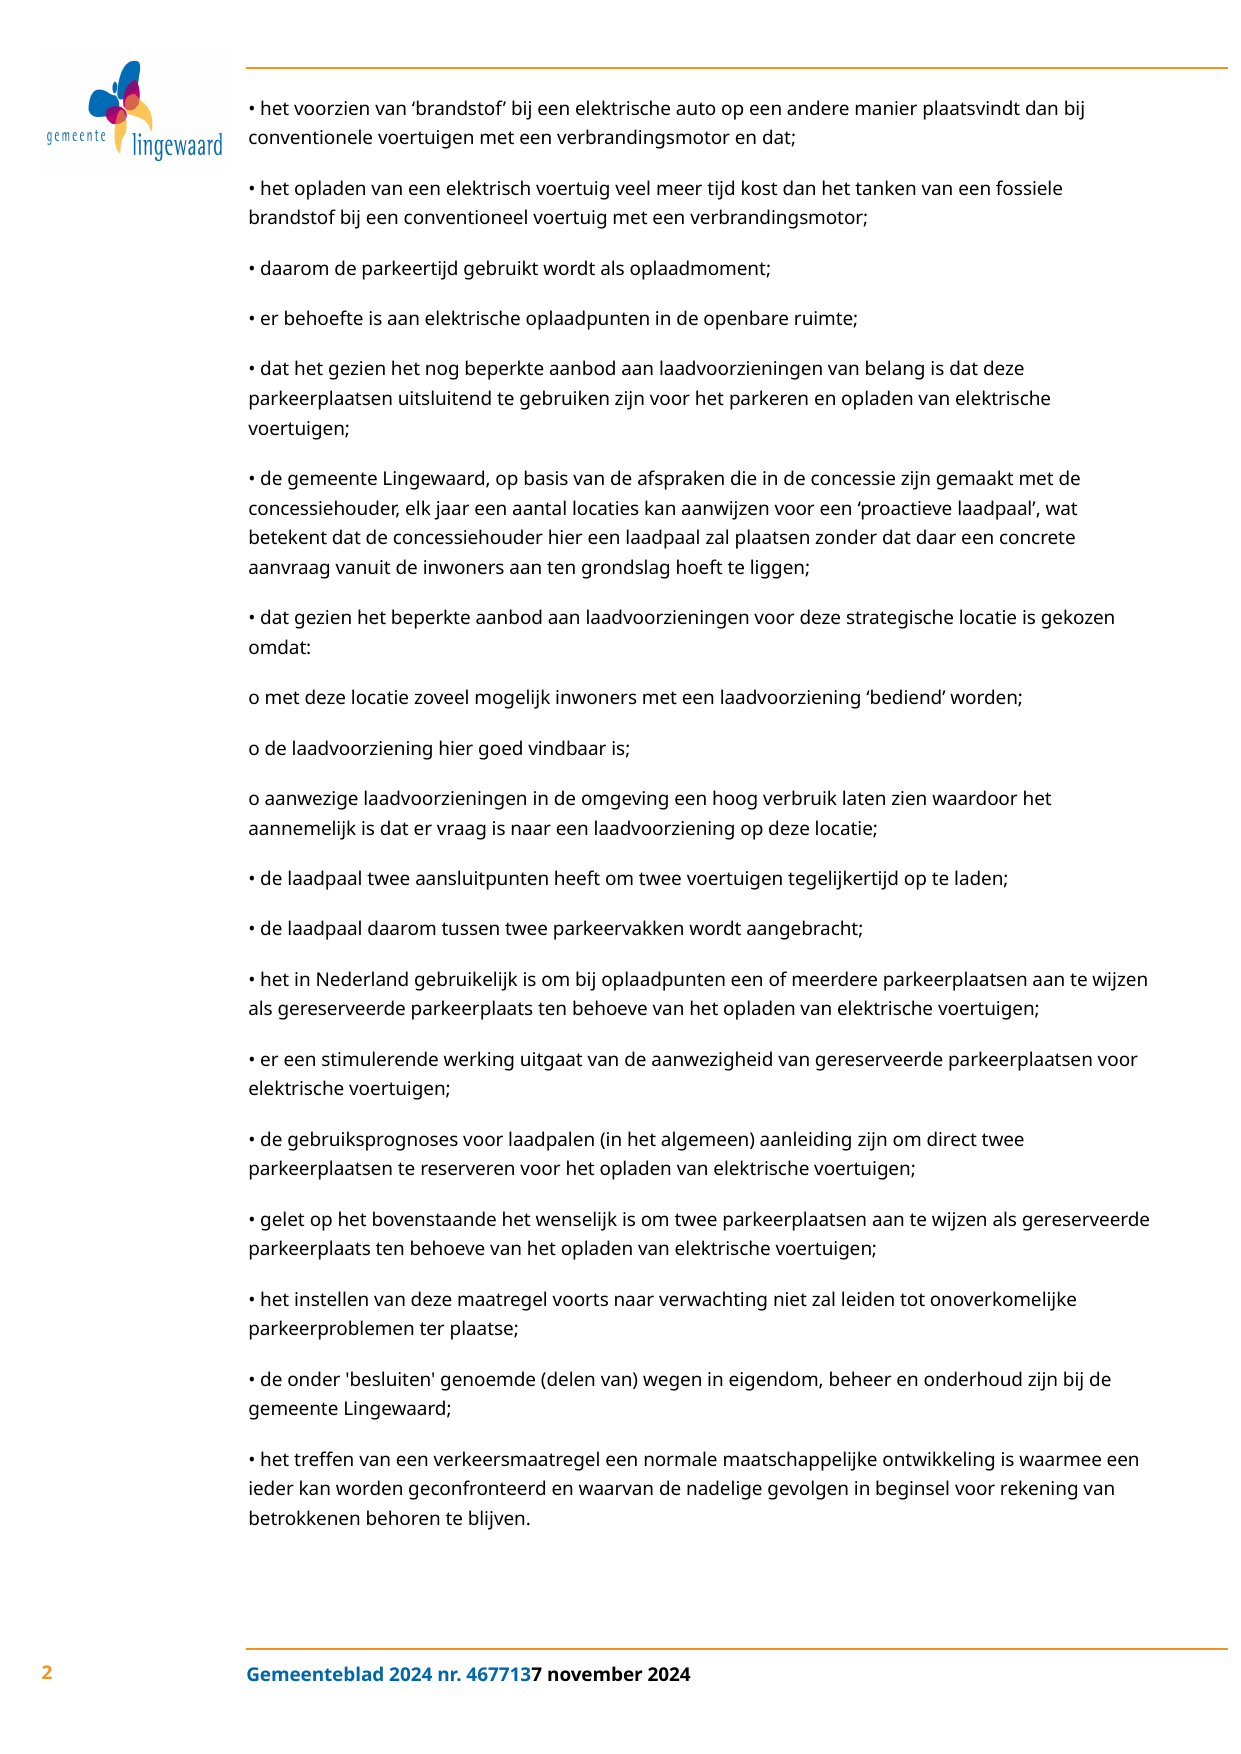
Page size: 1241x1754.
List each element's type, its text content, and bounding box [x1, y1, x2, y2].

text • de laadpaal twee aansluitpunten heeft om twee voertuigen tegelijkertijd op te laden; [248, 865, 1152, 891]
text o met deze locatie zoveel mogelijk inwoners met een laadvoorziening ‘bediend’ worden; [248, 684, 1152, 710]
text • gelet op het bovenstaande het wenselijk is om twee parkeerplaatsen aan te wijzen als gereserveerde parkeerplaats ten behoeve van het opladen van elektrische voertuigen; [248, 1206, 1152, 1261]
text • de gemeente Lingewaard, op basis van de afspraken die in de concessie zijn gemaakt met de concessiehouder, elk jaar een aantal locaties kan aanwijzen voor een ‘proactieve laadpaal’, wat betekent dat de concessiehouder hier een laadpaal zal plaatsen zonder dat daar een concrete aanvraag vanuit de inwoners aan ten grondslag hoeft te liggen; [248, 465, 1152, 580]
text • het treffen van een verkeersmaatregel een normale maatschappelijke ontwikkeling is waarmee een ieder kan worden geconfronteerd en waarvan de nadelige gevolgen in beginsel voor rekening van betrokkenen behoren te blijven. [248, 1446, 1152, 1531]
text • dat het gezien het nog beperkte aanbod aan laadvoorzieningen van belang is dat deze parkeerplaatsen uitsluitend te gebruiken zijn voor het parkeren en opladen van elektrische voertuigen; [248, 356, 1152, 441]
text • de gebruiksprognoses voor laadpalen (in het algemeen) aanleiding zijn om direct twee parkeerplaatsen te reserveren voor het opladen van elektrische voertuigen; [248, 1126, 1152, 1181]
text • de onder 'besluiten' genoemde (delen van) wegen in eigendom, beheer en onderhoud zijn bij de gemeente Lingewaard; [248, 1366, 1152, 1421]
text • daarom de parkeertijd gebruikt wordt als oplaadmoment; [248, 255, 1152, 281]
text • het instellen van deze maatregel voorts naar verwachting niet zal leiden tot onoverkomelijke parkeerproblemen ter plaatse; [248, 1286, 1152, 1341]
text • het in Nederland gebruikelijk is om bij oplaadpunten een of meerdere parkeerplaatsen aan te wijzen als gereserveerde parkeerplaats ten behoeve van het opladen van elektrische voertuigen; [248, 966, 1152, 1021]
text • het opladen van een elektrisch voertuig veel meer tijd kost dan het tanken van een fossiele brandstof bij een conventioneel voertuig met een verbrandingsmotor; [248, 175, 1152, 230]
text o aanwezige laadvoorzieningen in de omgeving een hoog verbruik laten zien waardoor het aannemelijk is dat er vraag is naar een laadvoorziening op deze locatie; [248, 785, 1152, 841]
text • de laadpaal daarom tussen twee parkeervakken wordt aangebracht; [248, 916, 1152, 941]
text • er een stimulerende werking uitgaat van de aanwezigheid van gereserveerde parkeerplaatsen voor elektrische voertuigen; [248, 1046, 1152, 1101]
text o de laadvoorziening hier goed vindbaar is; [248, 735, 1152, 761]
text • dat gezien het beperkte aanbod aan laadvoorzieningen voor deze strategische locatie is gekozen omdat: [248, 604, 1152, 660]
text • er behoefte is aan elektrische oplaadpunten in de openbare ruimte; [248, 305, 1152, 331]
text • het voorzien van ‘brandstof’ bij een elektrische auto op een andere manier plaatsvindt dan bij conventionele voertuigen met een verbrandingsmotor en dat; [248, 95, 1152, 150]
picture [41, 47, 231, 172]
